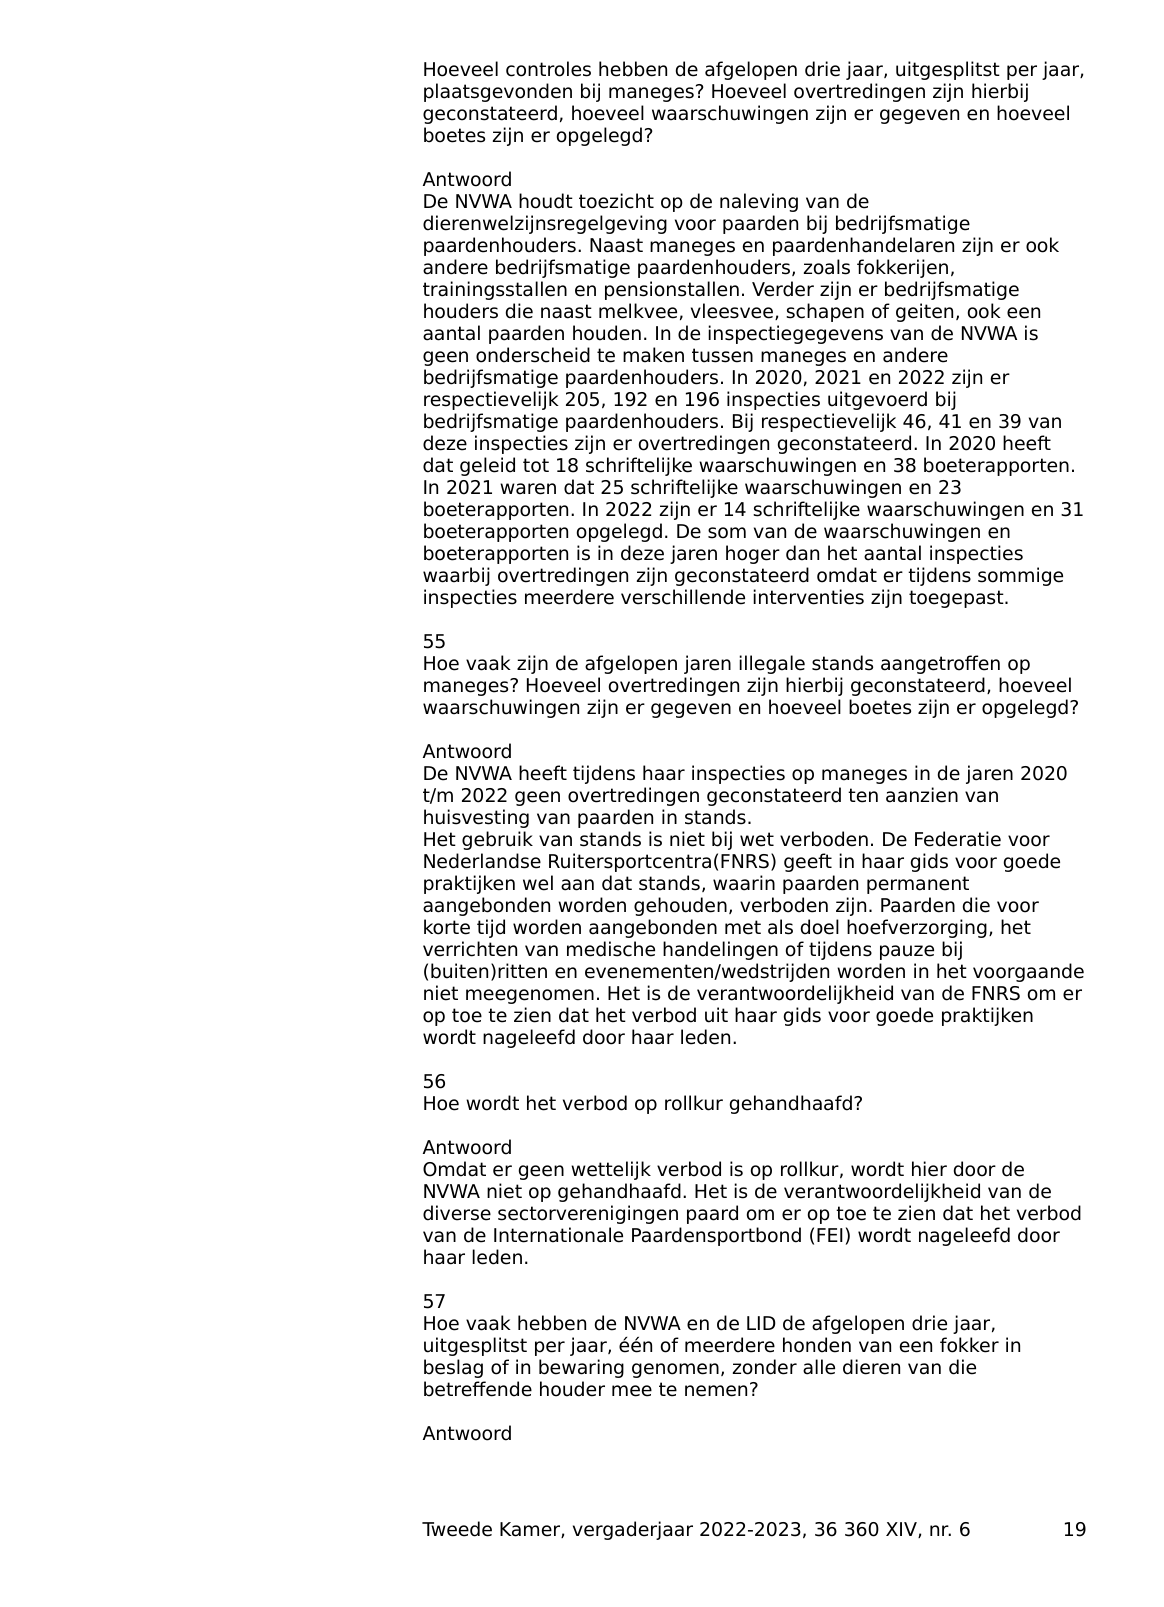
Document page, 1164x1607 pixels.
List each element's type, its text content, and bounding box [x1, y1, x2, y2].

text Hoe vaak zijn de afgelopen jaren illegale stands aangetroffen op maneges? Hoeveel overtredingen zijn hierbij geconstateerd, hoeveel waarschuwingen zijn er gegeven en hoeveel boetes zijn er opgelegd? [422, 653, 1087, 719]
text 55 [422, 631, 1087, 653]
text Het gebruik van stands is niet bij wet verboden. De Federatie voor Nederlandse Ruitersportcentra(FNRS) geeft in haar gids voor goede praktijken wel aan dat stands, waarin paarden permanent aangebonden worden gehouden, verboden zijn. Paarden die voor korte tijd worden aangebonden met als doel hoefverzorging, het verrichten van medische handelingen of tijdens pauze bij (buiten)ritten en evenementen/wedstrijden worden in het voorgaande niet meegenomen. Het is de verantwoordelijkheid van de FNRS om er op toe te zien dat het verbod uit haar gids voor goede praktijken wordt nageleefd door haar leden. [422, 829, 1087, 1049]
text Antwoord [422, 741, 1087, 763]
text Omdat er geen wettelijk verbod is op rollkur, wordt hier door de NVWA niet op gehandhaafd. Het is de verantwoordelijkheid van de diverse sectorverenigingen paard om er op toe te zien dat het verbod van de Internationale Paardensportbond (FEI) wordt nageleefd door haar leden. [422, 1159, 1087, 1269]
text Hoe vaak hebben de NVWA en de LID de afgelopen drie jaar, uitgesplitst per jaar, één of meerdere honden van een fokker in beslag of in bewaring genomen, zonder alle dieren van die betreffende houder mee te nemen? [422, 1313, 1087, 1401]
text Antwoord [422, 1137, 1087, 1159]
text Hoe wordt het verbod op rollkur gehandhaafd? [422, 1093, 1087, 1115]
text De NVWA houdt toezicht op de naleving van de dierenwelzijnsregelgeving voor paarden bij bedrijfsmatige paardenhouders. Naast maneges en paardenhandelaren zijn er ook andere bedrijfsmatige paardenhouders, zoals fokkerijen, trainingsstallen en pensionstallen. Verder zijn er bedrijfsmatige houders die naast melkvee, vleesvee, schapen of geiten, ook een aantal paarden houden. In de inspectiegegevens van de NVWA is geen onderscheid te maken tussen maneges en andere bedrijfsmatige paardenhouders. In 2020, 2021 en 2022 zijn er respectievelijk 205, 192 en 196 inspecties uitgevoerd bij bedrijfsmatige paardenhouders. Bij respectievelijk 46, 41 en 39 van deze inspecties zijn er overtredingen geconstateerd. In 2020 heeft dat geleid tot 18 schriftelijke waarschuwingen en 38 boeterapporten. In 2021 waren dat 25 schriftelijke waarschuwingen en 23 boeterapporten. In 2022 zijn er 14 schriftelijke waarschuwingen en 31 boeterapporten opgelegd. De som van de waarschuwingen en boeterapporten is in deze jaren hoger dan het aantal inspecties waarbij overtredingen zijn geconstateerd omdat er tijdens sommige inspecties meerdere verschillende interventies zijn toegepast. [422, 191, 1087, 609]
text 56 [422, 1071, 1087, 1093]
text Hoeveel controles hebben de afgelopen drie jaar, uitgesplitst per jaar, plaatsgevonden bij maneges? Hoeveel overtredingen zijn hierbij geconstateerd, hoeveel waarschuwingen zijn er gegeven en hoeveel boetes zijn er opgelegd? [422, 59, 1087, 147]
text Antwoord [422, 169, 1087, 191]
text Antwoord [422, 1423, 1087, 1445]
text 57 [422, 1291, 1087, 1313]
text De NVWA heeft tijdens haar inspecties op maneges in de jaren 2020 t/m 2022 geen overtredingen geconstateerd ten aanzien van huisvesting van paarden in stands. [422, 763, 1087, 829]
